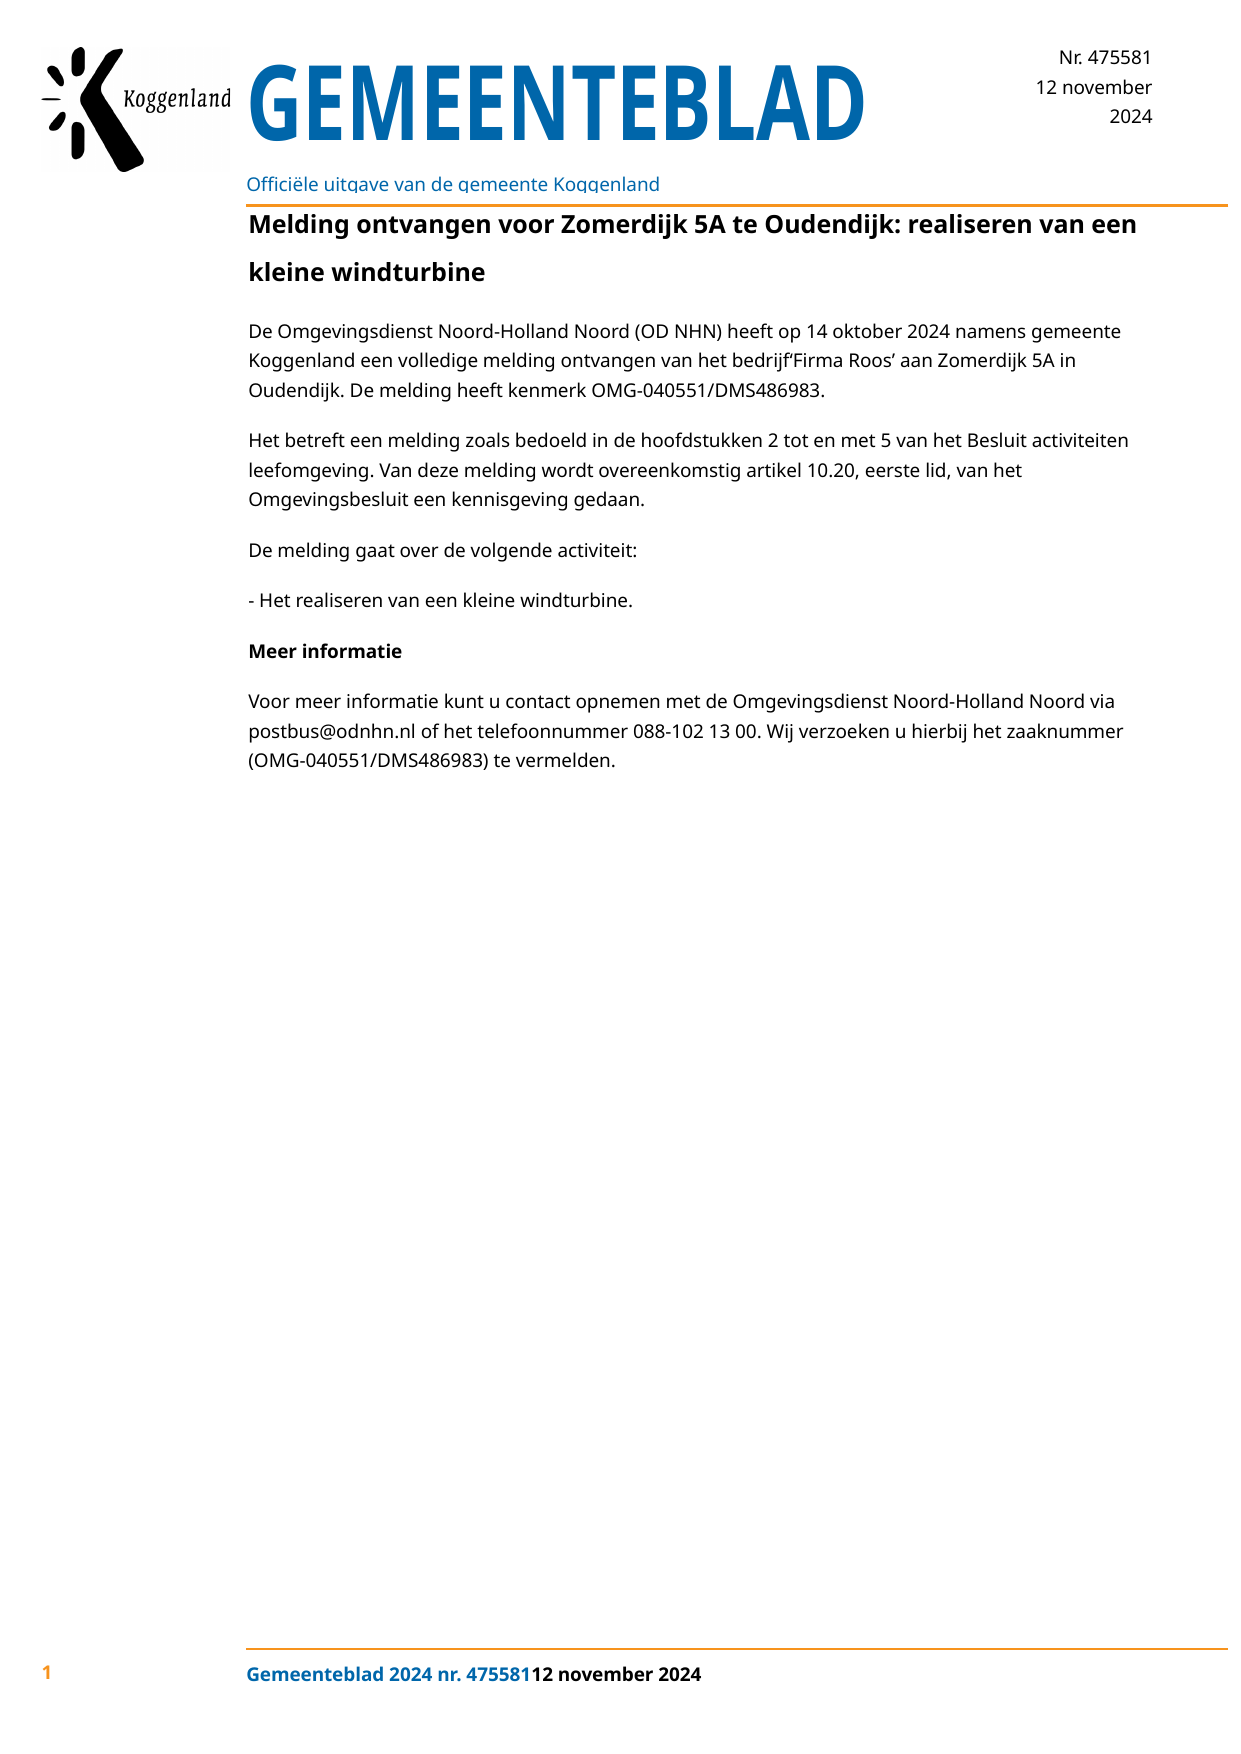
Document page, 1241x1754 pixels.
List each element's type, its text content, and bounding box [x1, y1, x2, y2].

text Meer informatie [248, 638, 1152, 664]
picture [41, 47, 231, 172]
text Melding ontvangen voor Zomerdijk 5A te Oudendijk: realiseren van een kleine windturbine [248, 207, 1152, 288]
text - Het realiseren van een kleine windturbine. [248, 587, 1152, 613]
text De Omgevingsdienst Noord-Holland Noord (OD NHN) heeft op 14 oktober 2024 namens gemeente Koggenland een volledige melding ontvangen van het bedrijf‘Firma Roos’ aan Zomerdijk 5A in Oudendijk. De melding heeft kenmerk OMG-040551/DMS486983. [248, 318, 1152, 403]
text Het betreft een melding zoals bedoeld in de hoofdstukken 2 tot en met 5 van het Besluit activiteiten leefomgeving. Van deze melding wordt overeenkomstig artikel 10.20, eerste lid, van het Omgevingsbesluit een kennisgeving gedaan. [248, 427, 1152, 512]
text De melding gaat over de volgende activiteit: [248, 537, 1152, 563]
text Voor meer informatie kunt u contact opnemen met de Omgevingsdienst Noord-Holland Noord via postbus@odnhn.nl of het telefoonnummer 088-102 13 00. Wij verzoeken u hierbij het zaaknummer (OMG-040551/DMS486983) te vermelden. [248, 688, 1152, 773]
